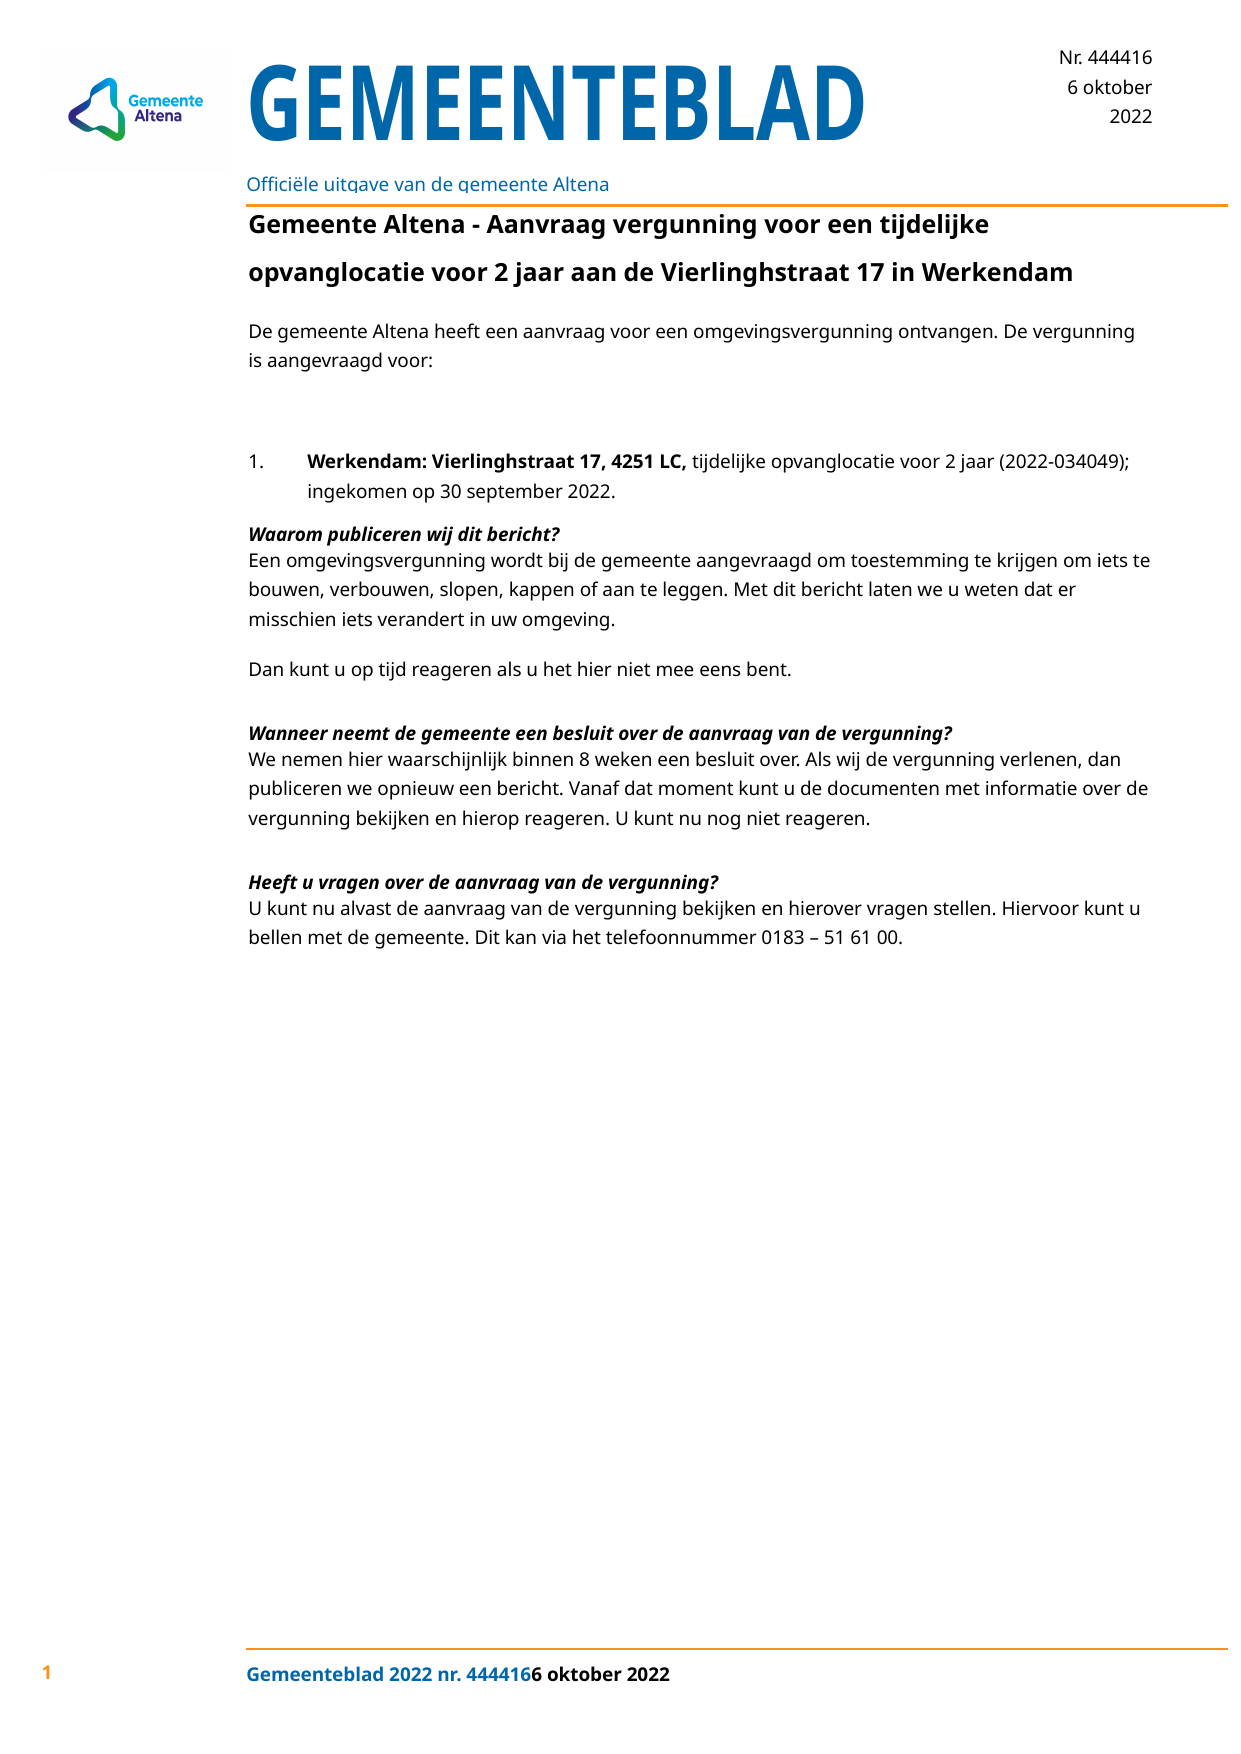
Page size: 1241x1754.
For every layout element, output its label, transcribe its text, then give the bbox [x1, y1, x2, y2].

text Gemeente Altena - Aanvraag vergunning voor een tijdelijke opvanglocatie voor 2 jaar aan de Vierlinghstraat 17 in Werkendam [248, 207, 1152, 288]
text We nemen hier waarschijnlijk binnen 8 weken een besluit over. Als wij de vergunning verlenen, dan publiceren we opnieuw een bericht. Vanaf dat moment kunt u de documenten met informatie over de vergunning bekijken en hierop reageren. U kunt nu nog niet reageren. [248, 746, 1152, 831]
text U kunt nu alvast de aanvraag van de vergunning bekijken en hierover vragen stellen. Hiervoor kunt u bellen met de gemeente. Dit kan via het telefoonnummer 0183 – 51 61 00. [248, 895, 1152, 950]
text Een omgevingsvergunning wordt bij de gemeente aangevraagd om toestemming te krijgen om iets te bouwen, verbouwen, slopen, kappen of aan te leggen. Met dit bericht laten we u weten dat er misschien iets verandert in uw omgeving. [248, 547, 1152, 632]
picture [41, 47, 231, 172]
text Heeft u vragen over de aanvraag van de vergunning? [248, 869, 1152, 895]
text Waarom publiceren wij dit bericht? [248, 521, 1152, 547]
text Wanneer neemt de gemeente een besluit over de aanvraag van de vergunning? [248, 720, 1152, 746]
list Werkendam: Vierlinghstraat 17, 4251 LC, tijdelijke opvanglocatie voor 2 jaar (2022-034049); ingekomen op 30 september 2022. [248, 448, 1152, 504]
text De gemeente Altena heeft een aanvraag voor een omgevingsvergunning ontvangen. De vergunning is aangevraagd voor: [248, 318, 1152, 373]
text Dan kunt u op tijd reageren als u het hier niet mee eens bent. [248, 656, 1152, 682]
